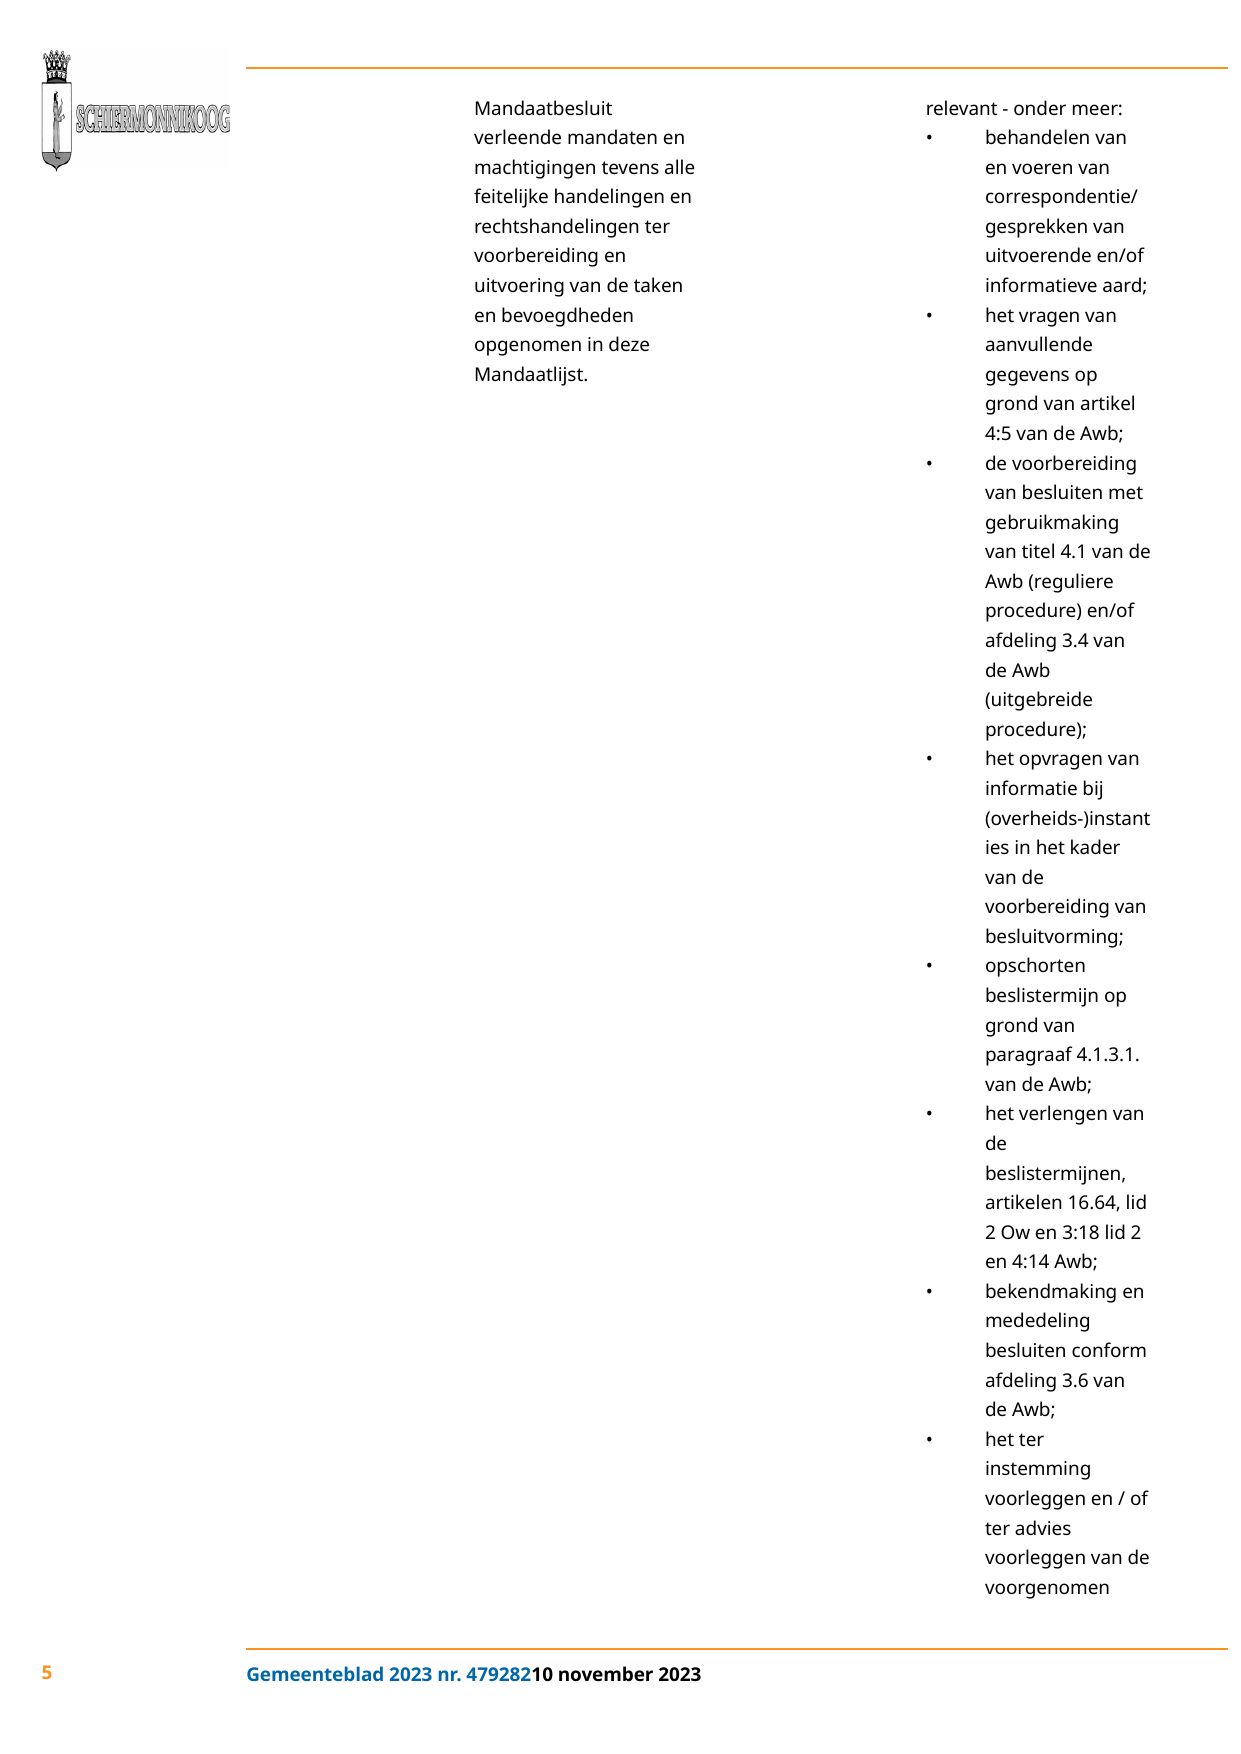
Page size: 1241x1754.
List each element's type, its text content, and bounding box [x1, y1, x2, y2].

table_cell Mandaatbesluit verleende mandaten en machtigingen tevens alle feitelijke handelingen en rechtshandelingen ter voorbereiding en uitvoering van de taken en bevoegdheden opgenomen in deze Mandaatlijst. [474, 95, 700, 1600]
table_cell [700, 95, 926, 1600]
table_cell relevant - onder meer: behandelen van en voeren van correspondentie/ gesprekken van uitvoerende en/of informatieve aard; het vragen van aanvullende gegevens op grond van artikel 4:5 van de Awb; de voorbereiding van besluiten met gebruikmaking van titel 4.1 van de Awb (reguliere procedure) en/of afdeling 3.4 van de Awb (uitgebreide procedure); het opvragen van informatie bij (overheids-)instanties in het kader van de voorbereiding van besluitvorming; opschorten beslistermijn op grond van paragraaf 4.1.3.1. van de Awb; het verlengen van de beslistermijnen, artikelen 16.64, lid 2 Ow en 3:18 lid 2 en 4:14 Awb; bekendmaking en mededeling besluiten conform afdeling 3.6 van de Awb; het ter instemming voorleggen en / of ter advies voorleggen van de voorgenomen [926, 95, 1152, 1600]
picture [41, 47, 231, 172]
table_cell [248, 95, 474, 1600]
